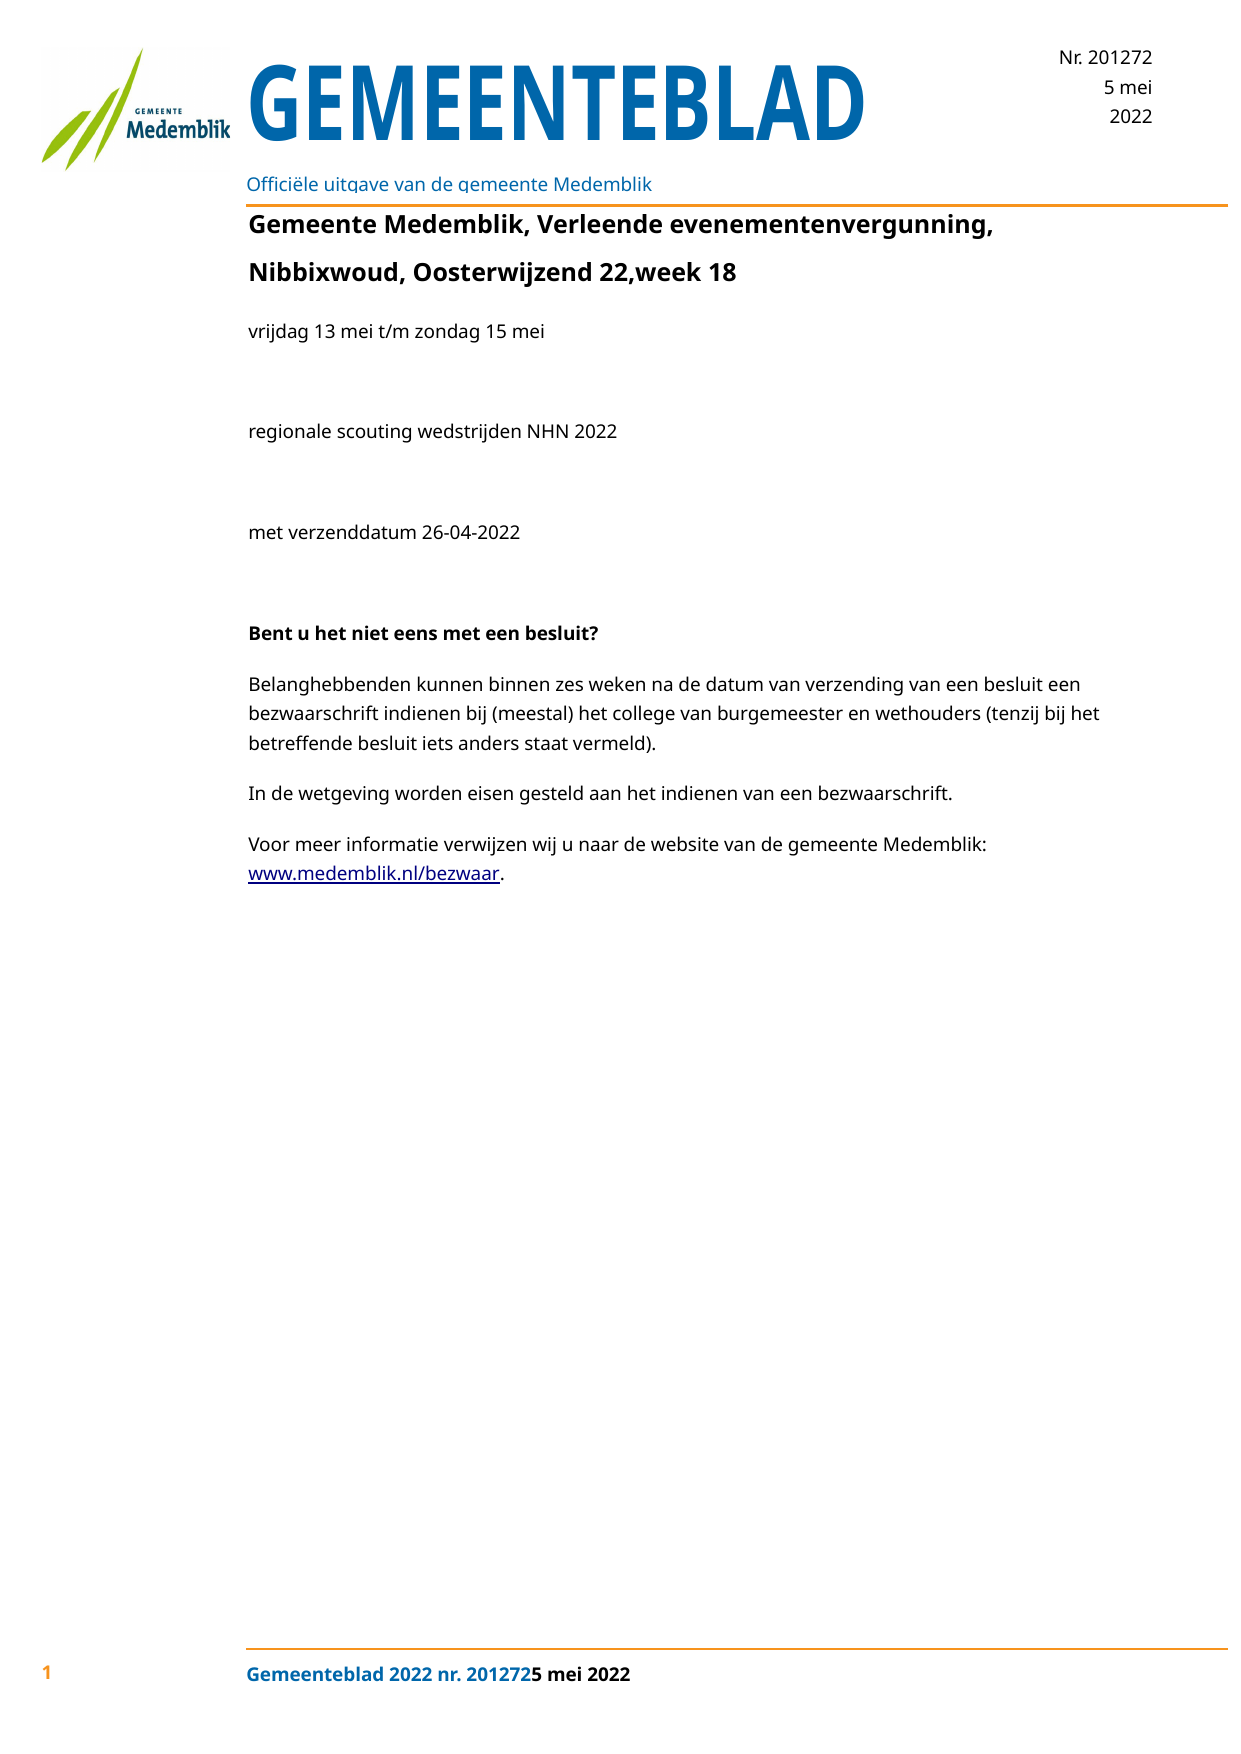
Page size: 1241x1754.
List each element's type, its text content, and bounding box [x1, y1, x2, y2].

text met verzenddatum 26-04-2022 [248, 519, 1152, 545]
text Bent u het niet eens met een besluit? [248, 620, 1152, 646]
picture [41, 47, 231, 172]
text vrijdag 13 mei t/m zondag 15 mei [248, 318, 1152, 344]
text Voor meer informatie verwijzen wij u naar de website van de gemeente Medemblik: www.medemblik.nl/bezwaar. [248, 831, 1152, 886]
text Belanghebbenden kunnen binnen zes weken na de datum van verzending van een besluit een bezwaarschrift indienen bij (meestal) het college van burgemeester en wethouders (tenzij bij het betreffende besluit iets anders staat vermeld). [248, 671, 1152, 756]
text In de wetgeving worden eisen gesteld aan het indienen van een bezwaarschrift. [248, 780, 1152, 806]
text regionale scouting wedstrijden NHN 2022 [248, 419, 1152, 444]
text Gemeente Medemblik, Verleende evenementenvergunning, Nibbixwoud, Oosterwijzend 22,week 18 [248, 207, 1152, 288]
